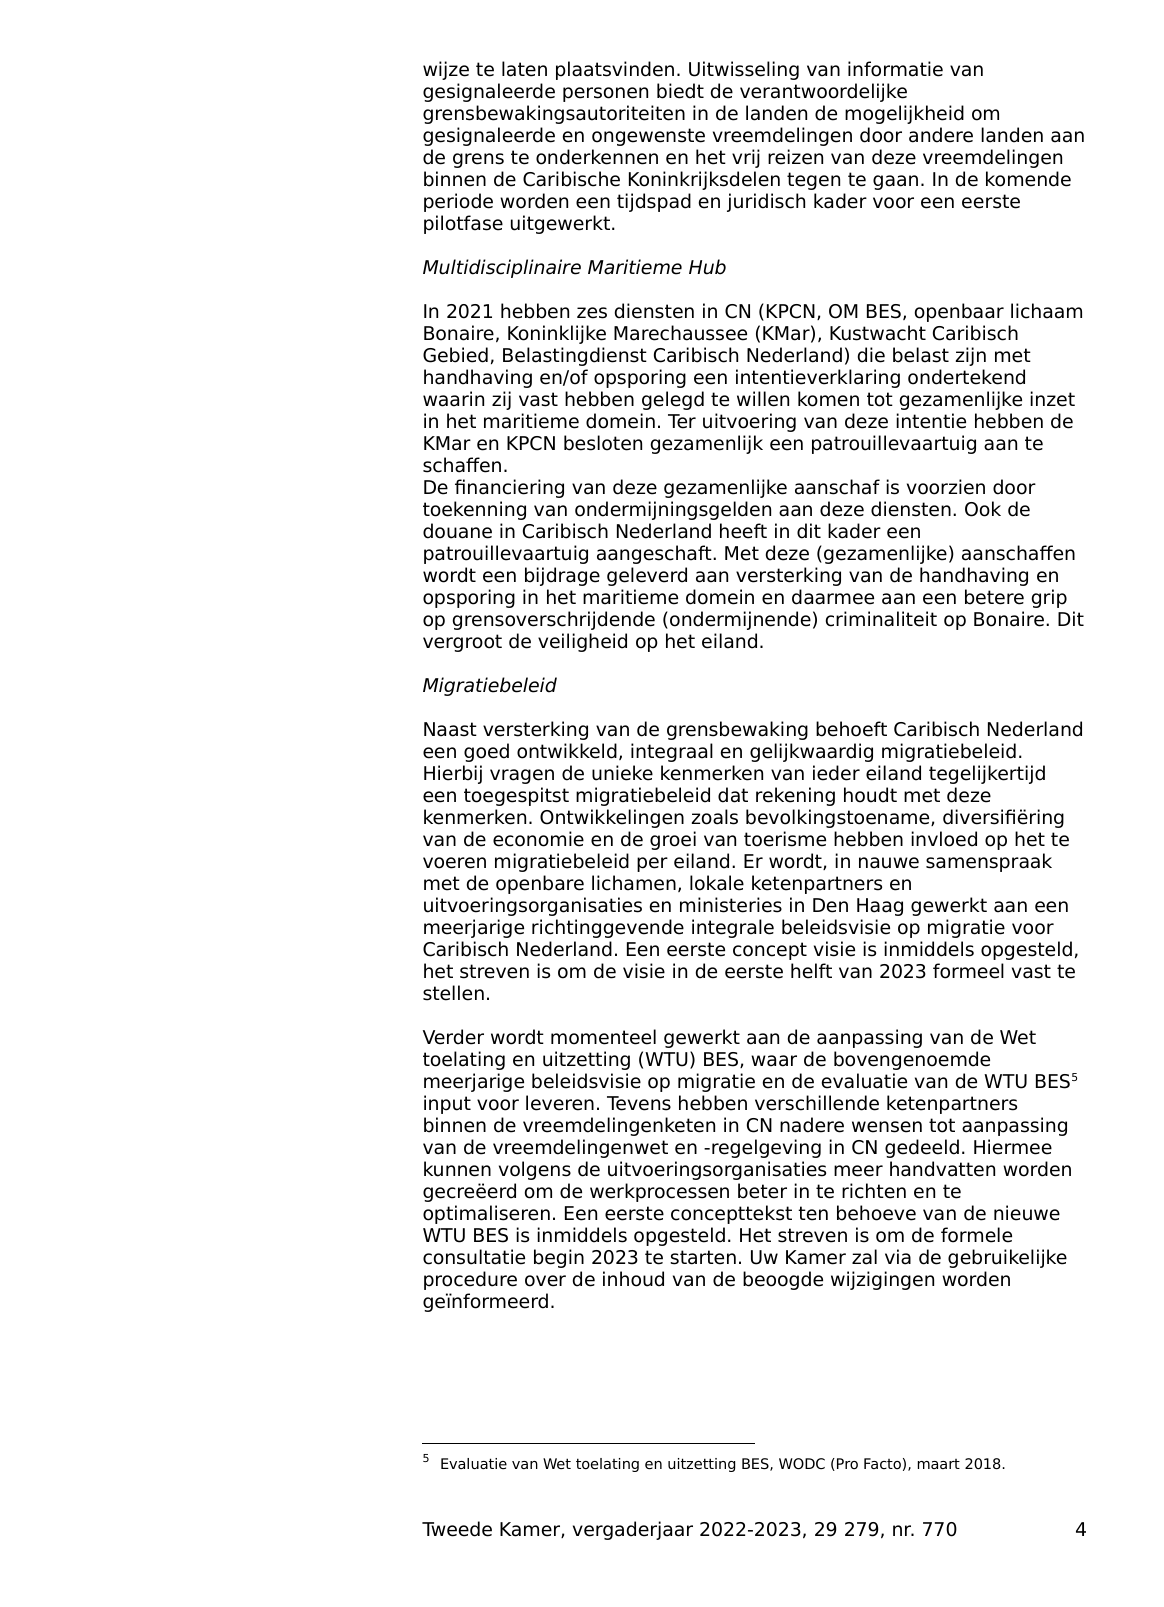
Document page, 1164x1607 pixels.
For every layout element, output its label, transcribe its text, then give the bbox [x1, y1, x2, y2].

text Verder wordt momenteel gewerkt aan de aanpassing van de Wet toelating en uitzetting (WTU) BES, waar de bovengenoemde meerjarige beleidsvisie op migratie en de evaluatie van de WTU BES input voor leveren. Tevens hebben verschillende ketenpartners binnen de vreemdelingenketen in CN nadere wensen tot aanpassing van de vreemdelingenwet en -regelgeving in CN gedeeld. Hiermee kunnen volgens de uitvoeringsorganisaties meer handvatten worden gecreëerd om de werkprocessen beter in te richten en te optimaliseren. Een eerste concepttekst ten behoeve van de nieuwe WTU BES is inmiddels opgesteld. Het streven is om de formele consultatie begin 2023 te starten. Uw Kamer zal via de gebruikelijke procedure over de inhoud van de beoogde wijzigingen worden geïnformeerd. [422, 1027, 1087, 1313]
subtitle Multidisciplinaire Maritieme Hub [422, 257, 1087, 279]
text In 2021 hebben zes diensten in CN (KPCN, OM BES, openbaar lichaam Bonaire, Koninklijke Marechaussee (KMar), Kustwacht Caribisch Gebied, Belastingdienst Caribisch Nederland) die belast zijn met handhaving en/of opsporing een intentieverklaring ondertekend waarin zij vast hebben gelegd te willen komen tot gezamenlijke inzet in het maritieme domein. Ter uitvoering van deze intentie hebben de KMar en KPCN besloten gezamenlijk een patrouillevaartuig aan te schaffen. [422, 301, 1087, 477]
text Naast versterking van de grensbewaking behoeft Caribisch Nederland een goed ontwikkeld, integraal en gelijkwaardig migratiebeleid. Hierbij vragen de unieke kenmerken van ieder eiland tegelijkertijd een toegespitst migratiebeleid dat rekening houdt met deze kenmerken. Ontwikkelingen zoals bevolkingstoename, diversifiëring van de economie en de groei van toerisme hebben invloed op het te voeren migratiebeleid per eiland. Er wordt, in nauwe samenspraak met de openbare lichamen, lokale ketenpartners en uitvoeringsorganisaties en ministeries in Den Haag gewerkt aan een meerjarige richtinggevende integrale beleidsvisie op migratie voor Caribisch Nederland. Een eerste concept visie is inmiddels opgesteld, het streven is om de visie in de eerste helft van 2023 formeel vast te stellen. [422, 719, 1087, 1005]
text Evaluatie van Wet toelating en uitzetting BES, WODC (Pro Facto), maart 2018. [422, 1452, 1087, 1474]
subtitle Migratiebeleid [422, 675, 1087, 697]
text De financiering van deze gezamenlijke aanschaf is voorzien door toekenning van ondermijningsgelden aan deze diensten. Ook de douane in Caribisch Nederland heeft in dit kader een patrouillevaartuig aangeschaft. Met deze (gezamenlijke) aanschaffen wordt een bijdrage geleverd aan versterking van de handhaving en opsporing in het maritieme domein en daarmee aan een betere grip op grensoverschrijdende (ondermijnende) criminaliteit op Bonaire. Dit vergroot de veiligheid op het eiland. [422, 477, 1087, 653]
text wijze te laten plaatsvinden. Uitwisseling van informatie van gesignaleerde personen biedt de verantwoordelijke grensbewakingsautoriteiten in de landen de mogelijkheid om gesignaleerde en ongewenste vreemdelingen door andere landen aan de grens te onderkennen en het vrij reizen van deze vreemdelingen binnen de Caribische Koninkrijksdelen tegen te gaan. In de komende periode worden een tijdspad en juridisch kader voor een eerste pilotfase uitgewerkt. [422, 59, 1087, 235]
